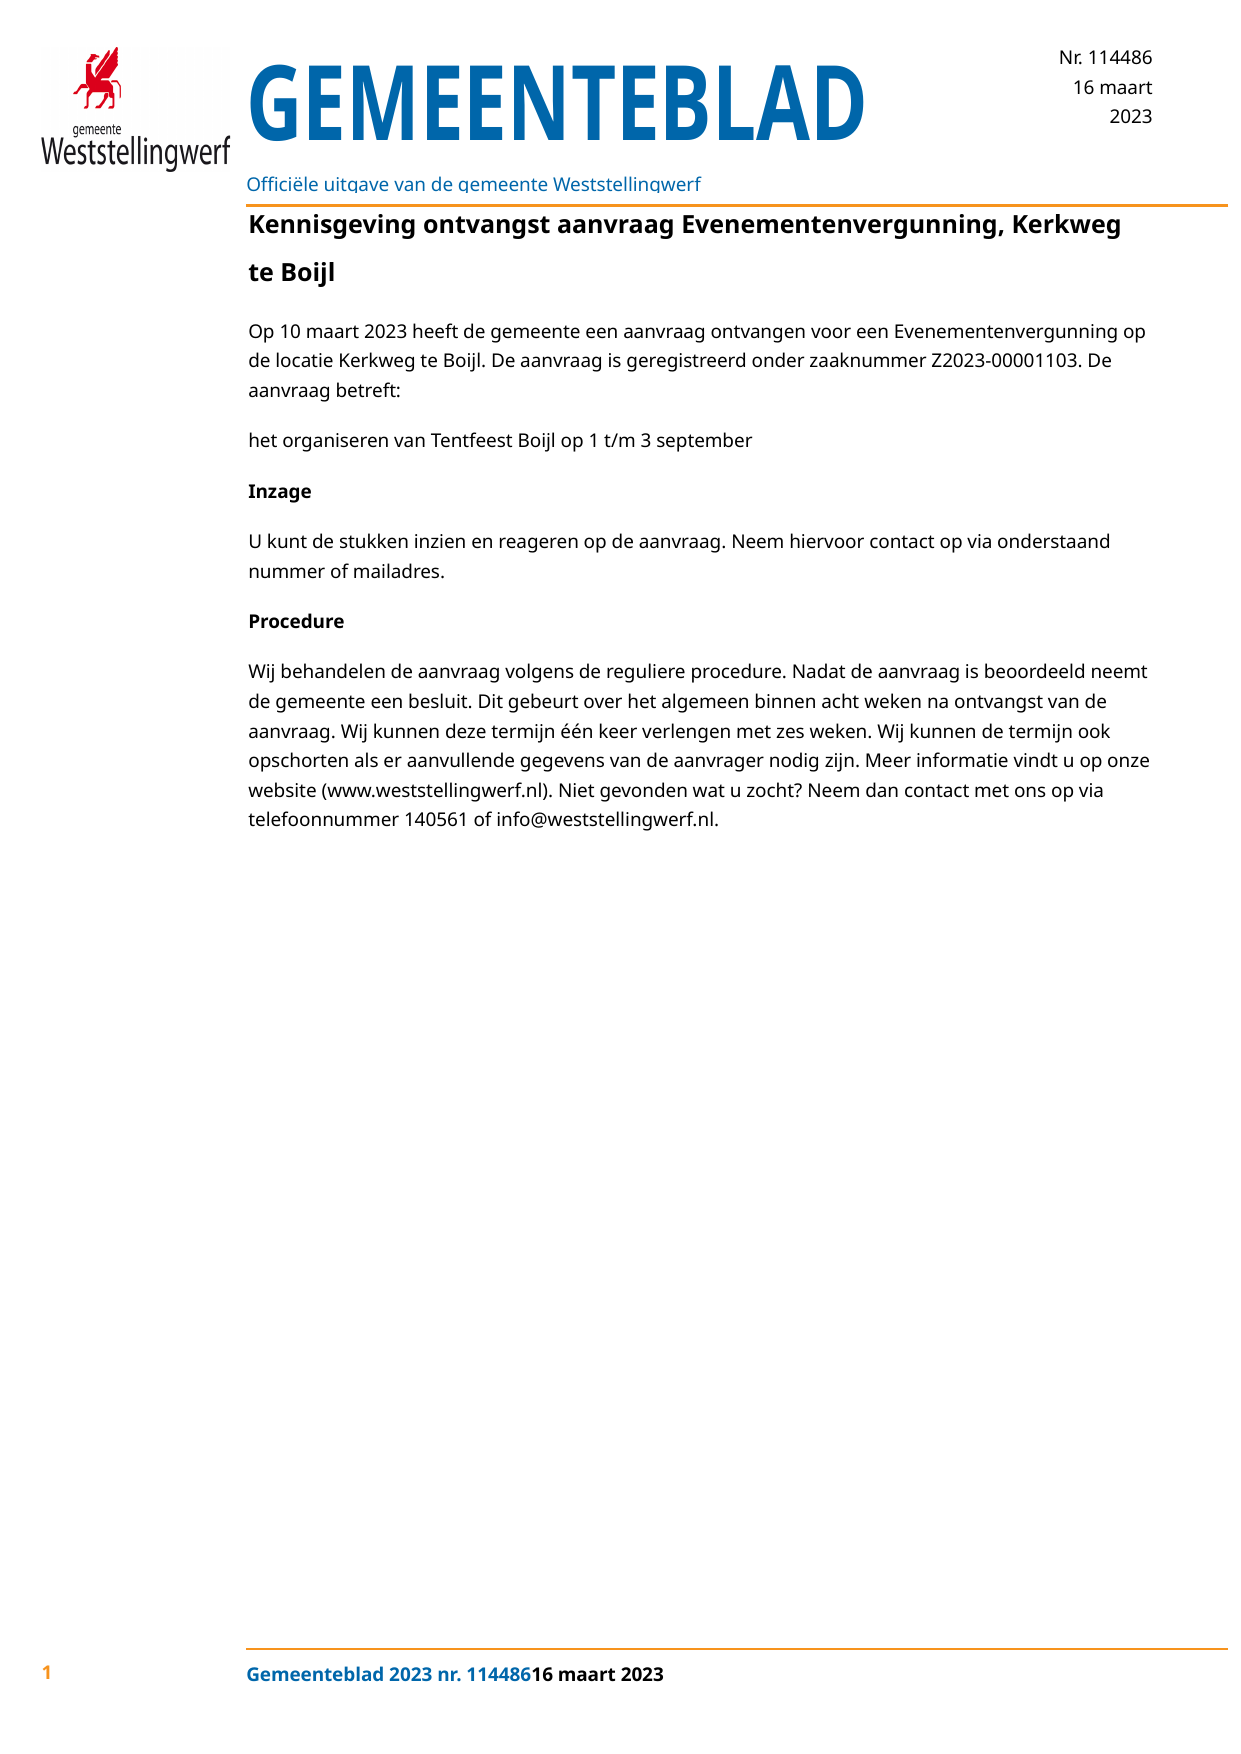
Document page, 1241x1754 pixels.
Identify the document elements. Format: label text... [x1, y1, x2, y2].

text U kunt de stukken inzien en reageren op de aanvraag. Neem hiervoor contact op via onderstaand nummer of mailadres. [248, 528, 1152, 584]
text Inzage [248, 478, 1152, 504]
picture [41, 47, 231, 172]
text Wij behandelen de aanvraag volgens de reguliere procedure. Nadat de aanvraag is beoordeeld neemt de gemeente een besluit. Dit gebeurt over het algemeen binnen acht weken na ontvangst van de aanvraag. Wij kunnen deze termijn één keer verlengen met zes weken. Wij kunnen de termijn ook opschorten als er aanvullende gegevens van de aanvrager nodig zijn. Meer informatie vindt u op onze website (www.weststellingwerf.nl). Niet gevonden wat u zocht? Neem dan contact met ons op via telefoonnummer 140561 of info@weststellingwerf.nl. [248, 659, 1152, 832]
text Op 10 maart 2023 heeft de gemeente een aanvraag ontvangen voor een Evenementenvergunning op de locatie Kerkweg te Boijl. De aanvraag is geregistreerd onder zaaknummer Z2023-00001103. De aanvraag betreft: [248, 318, 1152, 403]
text het organiseren van Tentfeest Boijl op 1 t/m 3 september [248, 427, 1152, 453]
text Kennisgeving ontvangst aanvraag Evenementenvergunning, Kerkweg te Boijl [248, 207, 1152, 288]
text Procedure [248, 608, 1152, 634]
